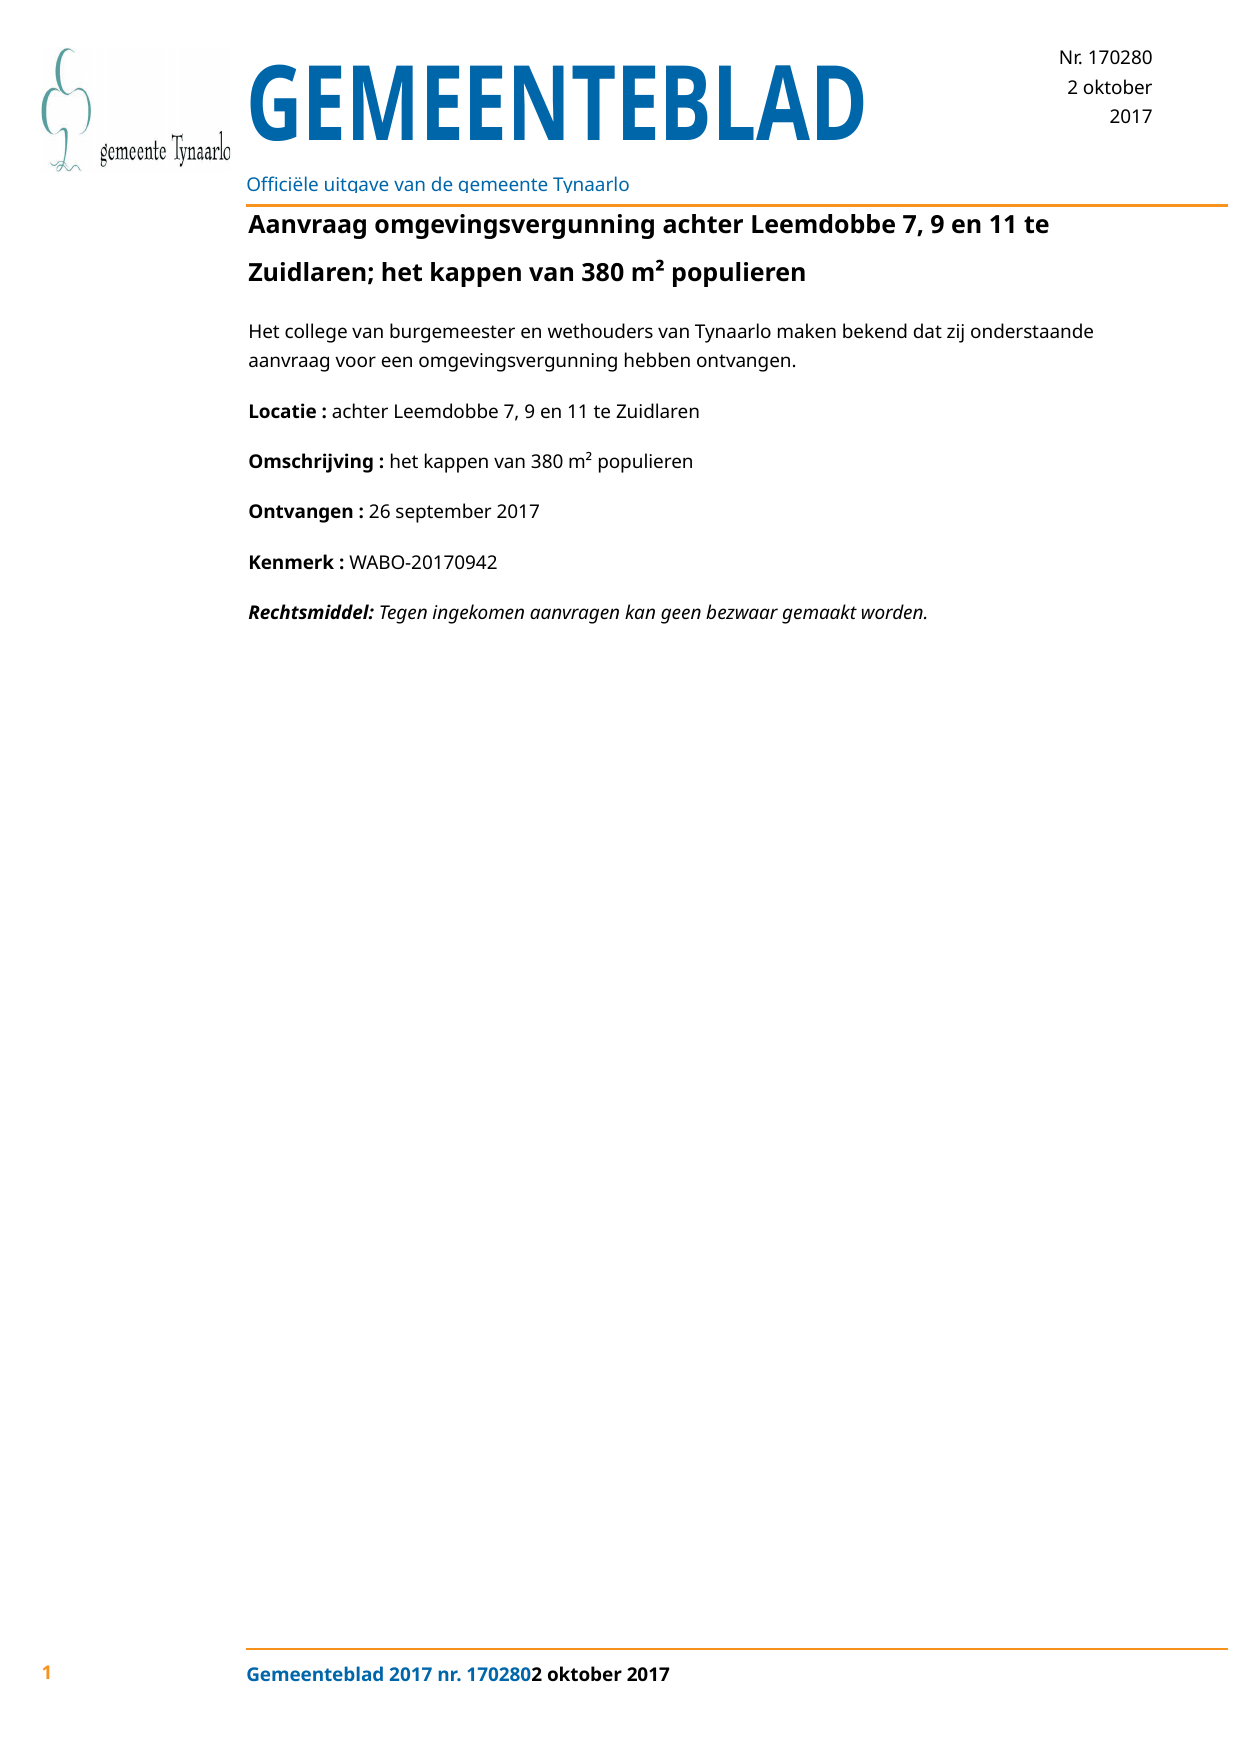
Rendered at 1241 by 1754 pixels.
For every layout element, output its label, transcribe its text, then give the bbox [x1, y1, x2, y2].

text Aanvraag omgevingsvergunning achter Leemdobbe 7, 9 en 11 te Zuidlaren; het kappen van 380 m² populieren [248, 207, 1152, 288]
text Rechtsmiddel: Tegen ingekomen aanvragen kan geen bezwaar gemaakt worden. [248, 599, 1152, 625]
text Omschrijving : het kappen van 380 m² populieren [248, 448, 1152, 474]
text Ontvangen : 26 september 2017 [248, 499, 1152, 524]
picture [41, 47, 231, 172]
text Locatie : achter Leemdobbe 7, 9 en 11 te Zuidlaren [248, 398, 1152, 424]
text Het college van burgemeester en wethouders van Tynaarlo maken bekend dat zij onderstaande aanvraag voor een omgevingsvergunning hebben ontvangen. [248, 318, 1152, 373]
text Kenmerk : WABO-20170942 [248, 549, 1152, 575]
